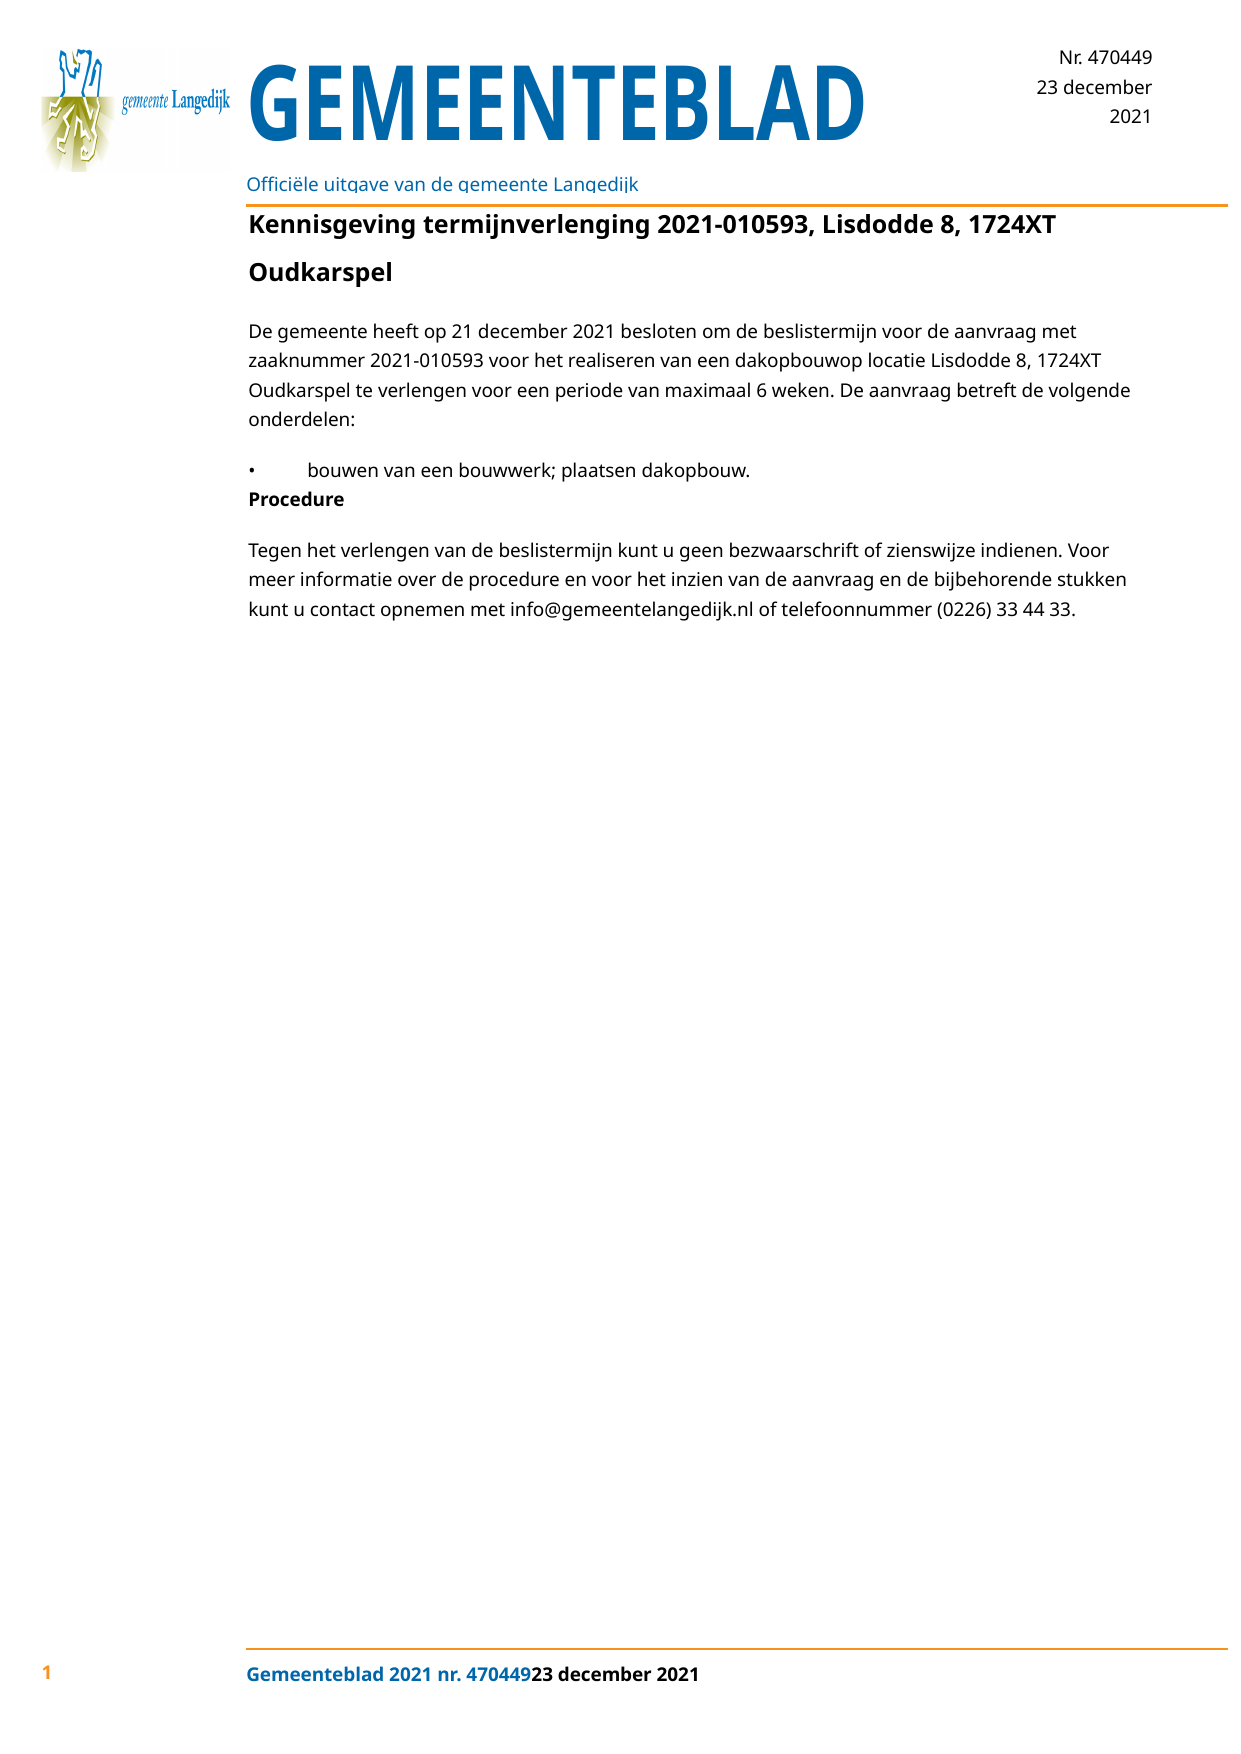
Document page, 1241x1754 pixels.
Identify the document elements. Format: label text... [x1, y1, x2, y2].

text De gemeente heeft op 21 december 2021 besloten om de beslistermijn voor de aanvraag met zaaknummer 2021-010593 voor het realiseren van een dakopbouwop locatie Lisdodde 8, 1724XT Oudkarspel te verlengen voor een periode van maximaal 6 weken. De aanvraag betreft de volgende onderdelen: [248, 318, 1152, 432]
text Procedure [248, 487, 1152, 512]
text Tegen het verlengen van de beslistermijn kunt u geen bezwaarschrift of zienswijze indienen. Voor meer informatie over de procedure en voor het inzien van de aanvraag en de bijbehorende stukken kunt u contact opnemen met info@gemeentelangedijk.nl of telefoonnummer (0226) 33 44 33. [248, 537, 1152, 622]
picture [41, 47, 231, 172]
text Kennisgeving termijnverlenging 2021-010593, Lisdodde 8, 1724XT Oudkarspel [248, 207, 1152, 288]
list bouwen van een bouwwerk; plaatsen dakopbouw. [248, 457, 1152, 483]
